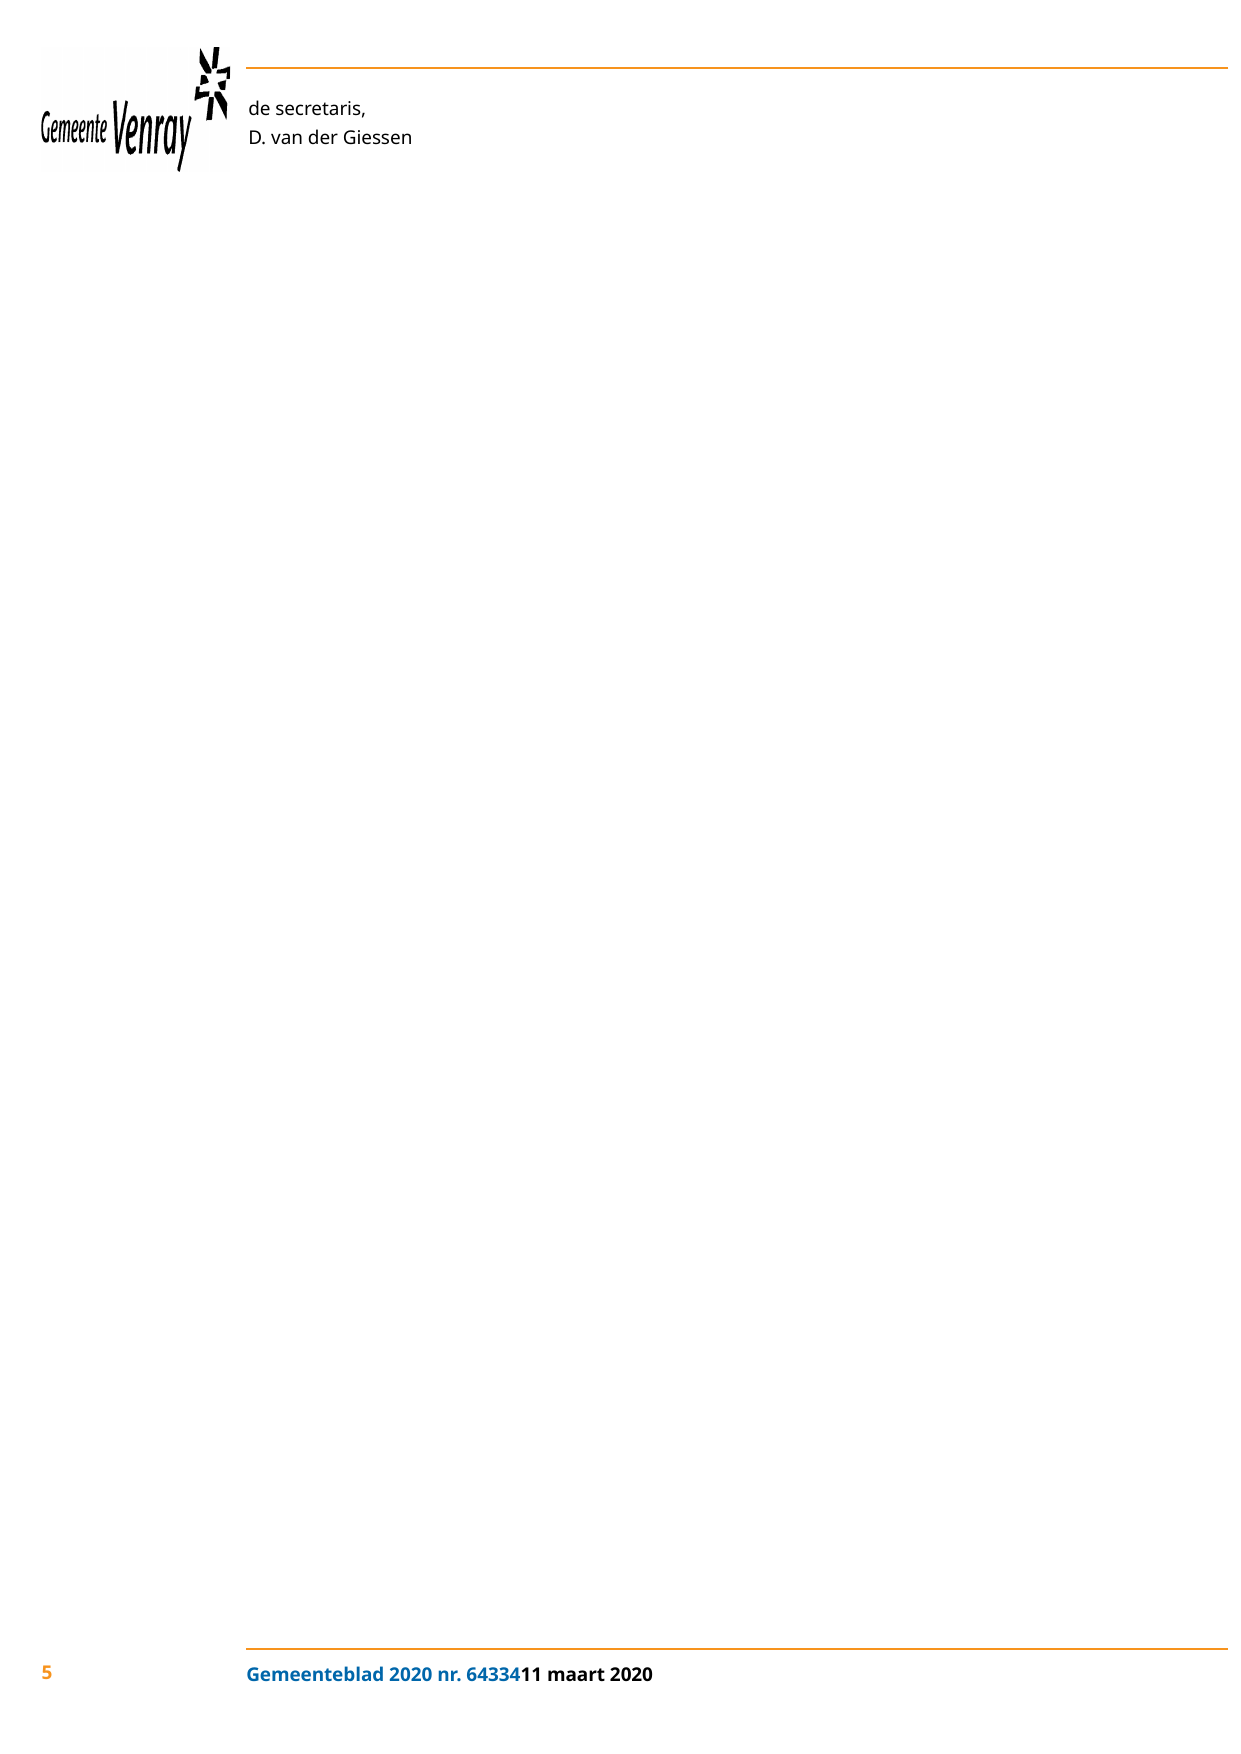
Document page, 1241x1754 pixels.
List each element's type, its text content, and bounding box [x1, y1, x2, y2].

text de secretaris, [248, 95, 1152, 121]
picture [41, 47, 231, 172]
text D. van der Giessen [248, 124, 1152, 150]
